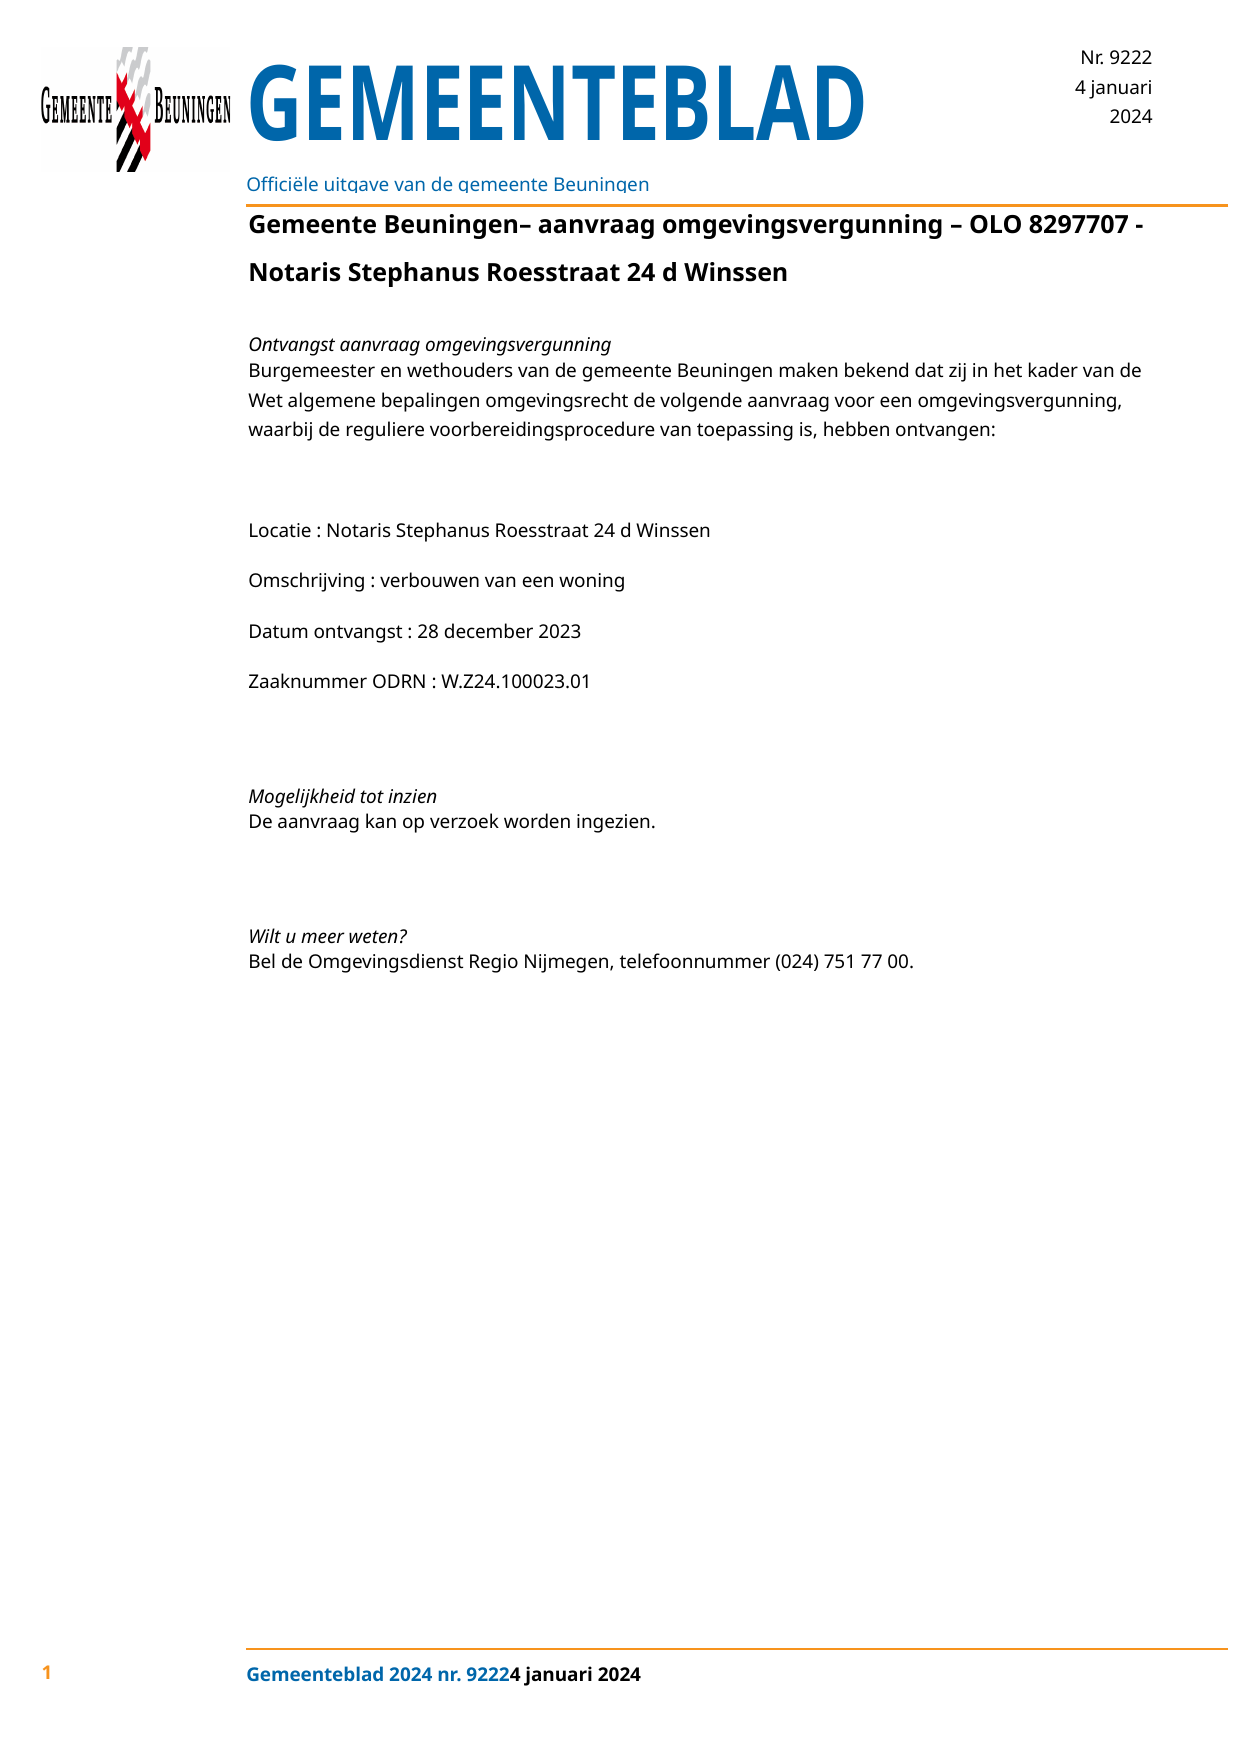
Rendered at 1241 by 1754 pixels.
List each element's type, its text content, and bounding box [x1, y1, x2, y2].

text De aanvraag kan op verzoek worden ingezien. [248, 808, 1152, 834]
text Zaaknummer ODRN : W.Z24.100023.01 [248, 668, 1152, 694]
text Mogelijkheid tot inzien [248, 783, 1152, 808]
picture [41, 47, 231, 172]
text Datum ontvangst : 28 december 2023 [248, 618, 1152, 644]
text Wilt u meer weten? [248, 923, 1152, 949]
text Locatie : Notaris Stephanus Roesstraat 24 d Winssen [248, 517, 1152, 543]
text Omschrijving : verbouwen van een woning [248, 568, 1152, 593]
text Ontvangst aanvraag omgevingsvergunning [248, 331, 1152, 357]
text Burgemeester en wethouders van de gemeente Beuningen maken bekend dat zij in het kader van de Wet algemene bepalingen omgevingsrecht de volgende aanvraag voor een omgevingsvergunning, waarbij de reguliere voorbereidingsprocedure van toepassing is, hebben ontvangen: [248, 357, 1152, 442]
text Gemeente Beuningen– aanvraag omgevingsvergunning – OLO 8297707 - Notaris Stephanus Roesstraat 24 d Winssen [248, 207, 1152, 288]
text Bel de Omgevingsdienst Regio Nijmegen, telefoonnummer (024) 751 77 00. [248, 949, 1152, 974]
